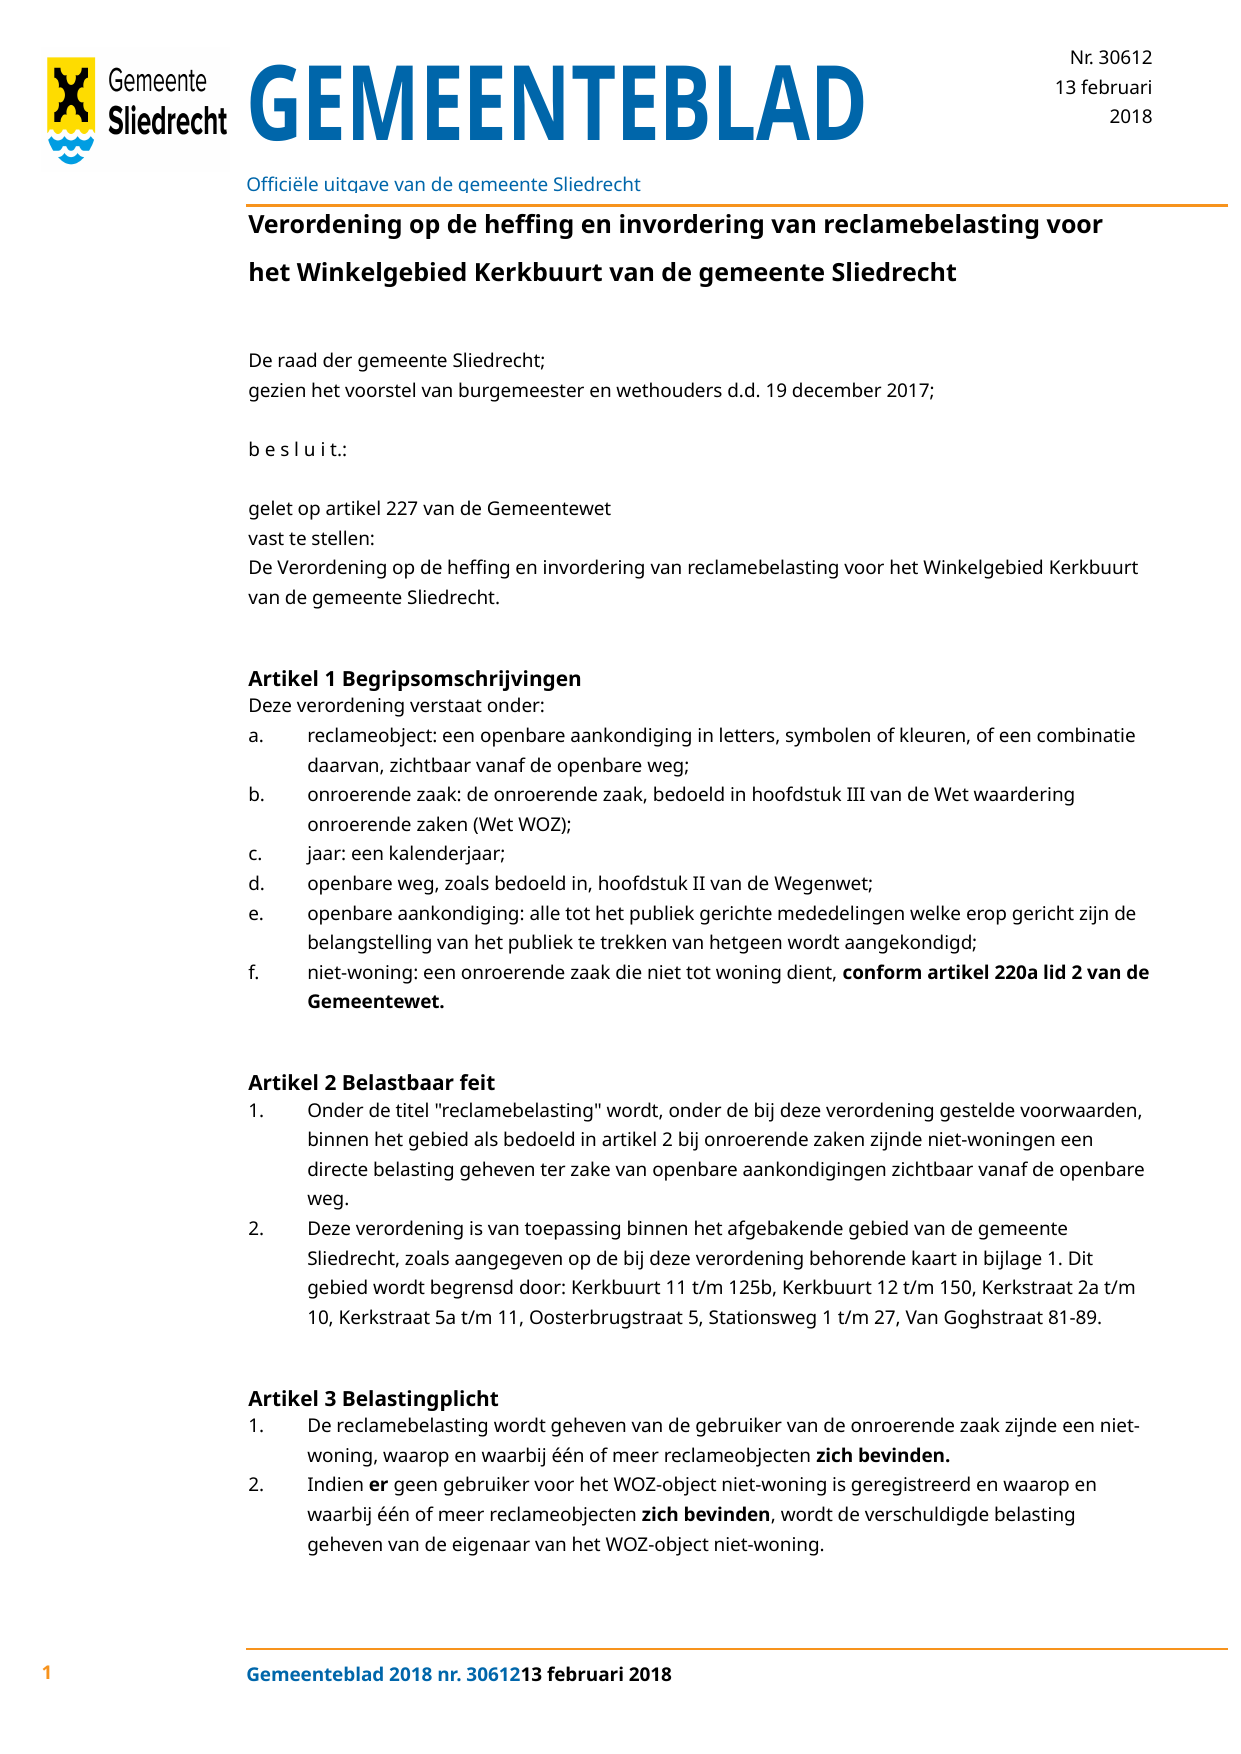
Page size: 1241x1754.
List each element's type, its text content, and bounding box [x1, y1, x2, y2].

text Verordening op de heffing en invordering van reclamebelasting voor het Winkelgebied Kerkbuurt van de gemeente Sliedrecht [248, 207, 1152, 288]
text b e s l u i t.: [248, 436, 1152, 462]
picture [41, 47, 231, 172]
list jaar: een kalenderjaar; [248, 841, 1152, 866]
list openbare weg, zoals bedoeld in, hoofdstuk II van de Wegenwet; [248, 870, 1152, 896]
list De reclamebelasting wordt geheven van de gebruiker van de onroerende zaak zijnde een niet-woning, waarop en waarbij één of meer reclameobjecten zich bevinden. [248, 1412, 1152, 1468]
list niet-woning: een onroerende zaak die niet tot woning dient, conform artikel 220a lid 2 van de Gemeentewet. [248, 959, 1152, 1014]
list openbare aankondiging: alle tot het publiek gerichte mededelingen welke erop gericht zijn de belangstelling van het publiek te trekken van hetgeen wordt aangekondigd; [248, 900, 1152, 955]
text Artikel 1 Begripsomschrijvingen [248, 664, 1152, 693]
list Onder de titel "reclamebelasting" wordt, onder de bij deze verordening gestelde voorwaarden, binnen het gebied als bedoeld in artikel 2 bij onroerende zaken zijnde niet-woningen een directe belasting geheven ter zake van openbare aankondigingen zichtbaar vanaf de openbare weg. [248, 1097, 1152, 1211]
text De Verordening op de heffing en invordering van reclamebelasting voor het Winkelgebied Kerkbuurt van de gemeente Sliedrecht. [248, 554, 1152, 610]
list Deze verordening is van toepassing binnen het afgebakende gebied van de gemeente Sliedrecht, zoals aangegeven op de bij deze verordening behorende kaart in bijlage 1. Dit gebied wordt begrensd door: Kerkbuurt 11 t/m 125b, Kerkbuurt 12 t/m 150, Kerkstraat 2a t/m 10, Kerkstraat 5a t/m 11, Oosterbrugstraat 5, Stationsweg 1 t/m 27, Van Goghstraat 81-89. [248, 1215, 1152, 1330]
text Deze verordening verstaat onder: [248, 693, 1152, 718]
list reclameobject: een openbare aankondiging in letters, symbolen of kleuren, of een combinatie daarvan, zichtbaar vanaf de openbare weg; [248, 722, 1152, 777]
text vast te stellen: [248, 525, 1152, 551]
list Indien er geen gebruiker voor het WOZ-object niet-woning is geregistreerd en waarop en waarbij één of meer reclameobjecten zich bevinden, wordt de verschuldigde belasting geheven van de eigenaar van het WOZ-object niet-woning. [248, 1472, 1152, 1556]
text De raad der gemeente Sliedrecht; [248, 347, 1152, 373]
text gezien het voorstel van burgemeester en wethouders d.d. 19 december 2017; [248, 377, 1152, 403]
text gelet op artikel 227 van de Gemeentewet [248, 495, 1152, 521]
text Artikel 3 Belastingplicht [248, 1384, 1152, 1412]
text Artikel 2 Belastbaar feit [248, 1068, 1152, 1097]
list onroerende zaak: de onroerende zaak, bedoeld in hoofdstuk III van de Wet waardering onroerende zaken (Wet WOZ); [248, 781, 1152, 837]
